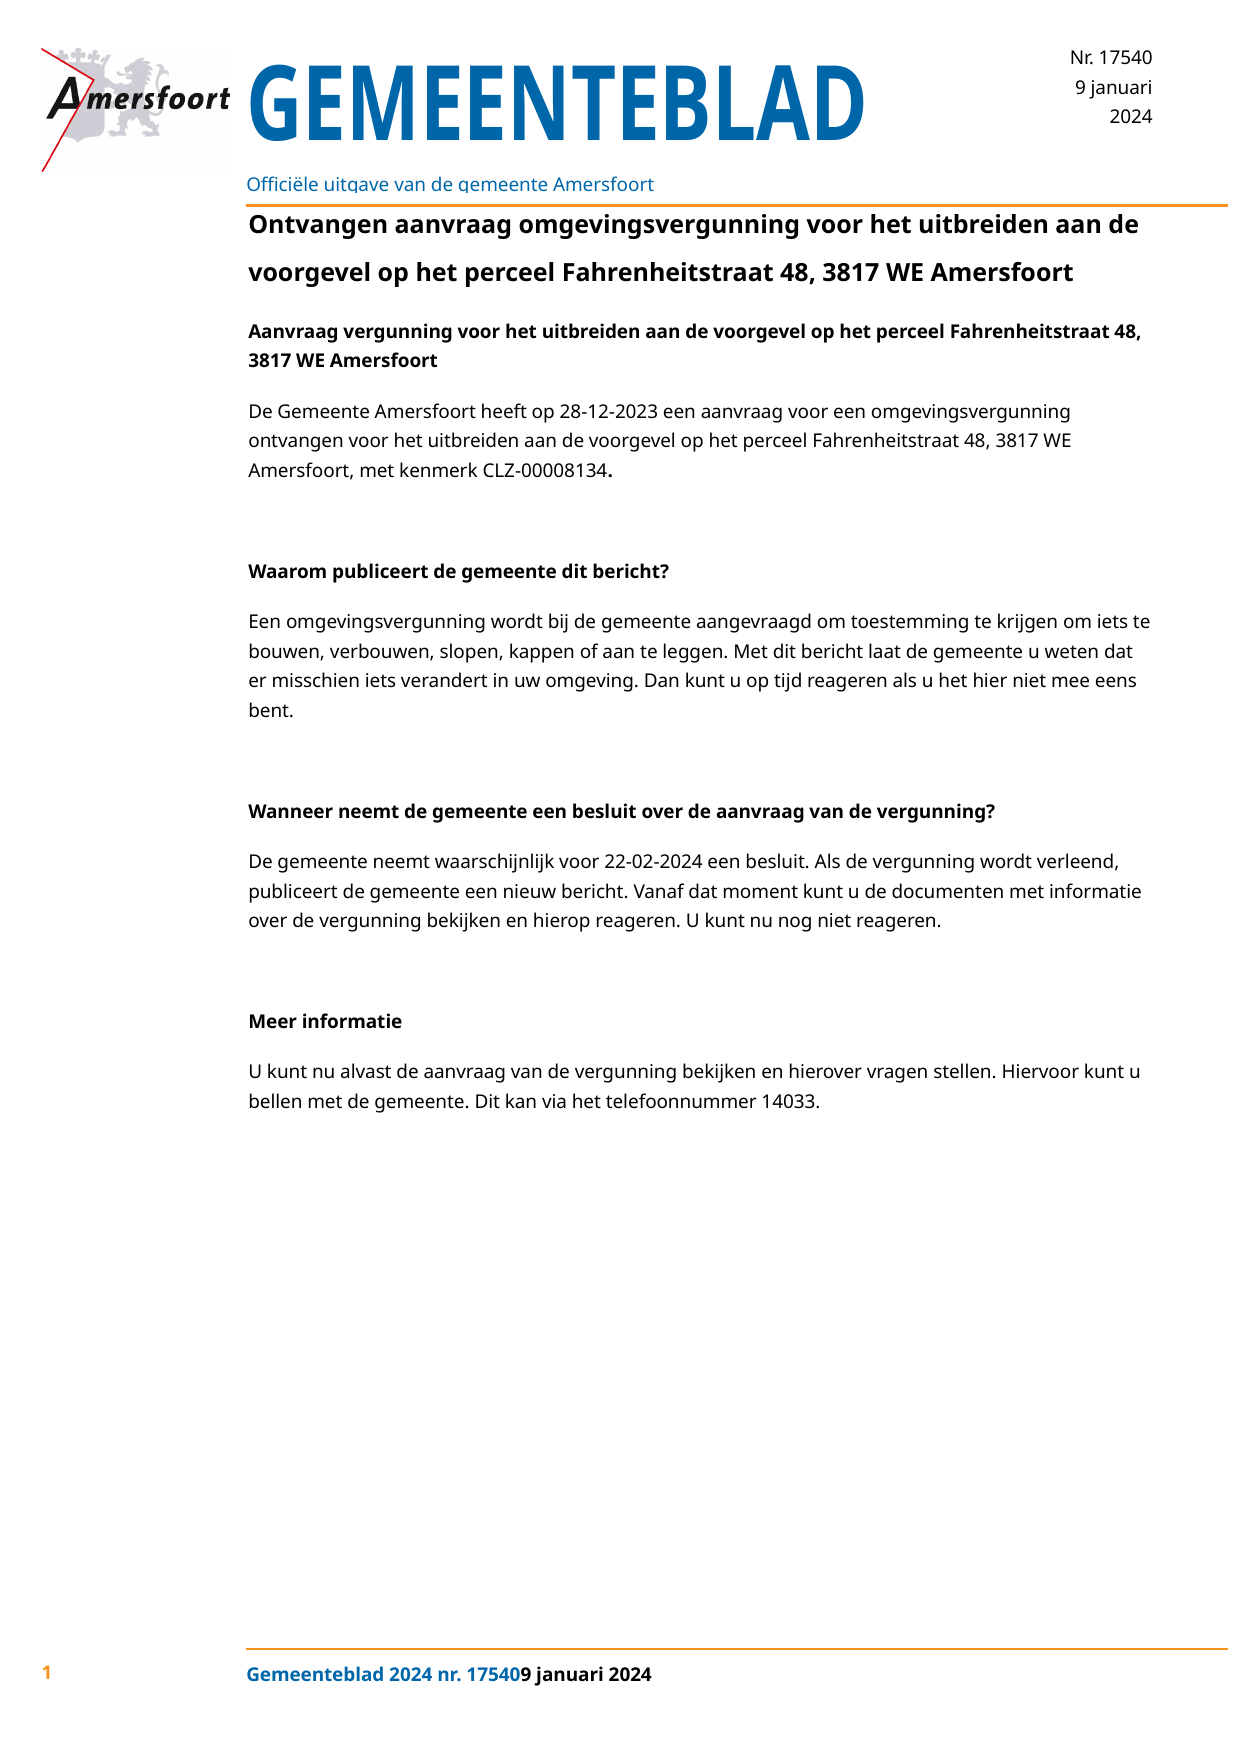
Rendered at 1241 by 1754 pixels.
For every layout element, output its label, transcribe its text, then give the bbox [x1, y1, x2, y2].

text De gemeente neemt waarschijnlijk voor 22-02-2024 een besluit. Als de vergunning wordt verleend, publiceert de gemeente een nieuw bericht. Vanaf dat moment kunt u de documenten met informatie over de vergunning bekijken en hierop reageren. U kunt nu nog niet reageren. [248, 848, 1152, 933]
text Aanvraag vergunning voor het uitbreiden aan de voorgevel op het perceel Fahrenheitstraat 48, 3817 WE Amersfoort [248, 318, 1152, 373]
text Meer informatie [248, 1008, 1152, 1034]
text Ontvangen aanvraag omgevingsvergunning voor het uitbreiden aan de voorgevel op het perceel Fahrenheitstraat 48, 3817 WE Amersfoort [248, 207, 1152, 288]
text U kunt nu alvast de aanvraag van de vergunning bekijken en hierover vragen stellen. Hiervoor kunt u bellen met de gemeente. Dit kan via het telefoonnummer 14033. [248, 1059, 1152, 1114]
text Wanneer neemt de gemeente een besluit over de aanvraag van de vergunning? [248, 798, 1152, 824]
text Waarom publiceert de gemeente dit bericht? [248, 558, 1152, 584]
text Een omgevingsvergunning wordt bij de gemeente aangevraagd om toestemming te krijgen om iets te bouwen, verbouwen, slopen, kappen of aan te leggen. Met dit bericht laat de gemeente u weten dat er misschien iets verandert in uw omgeving. Dan kunt u op tijd reageren als u het hier niet mee eens bent. [248, 608, 1152, 723]
picture [41, 47, 231, 172]
text De Gemeente Amersfoort heeft op 28-12-2023 een aanvraag voor een omgevingsvergunning ontvangen voor het uitbreiden aan de voorgevel op het perceel Fahrenheitstraat 48, 3817 WE Amersfoort, met kenmerk CLZ-00008134. [248, 398, 1152, 483]
